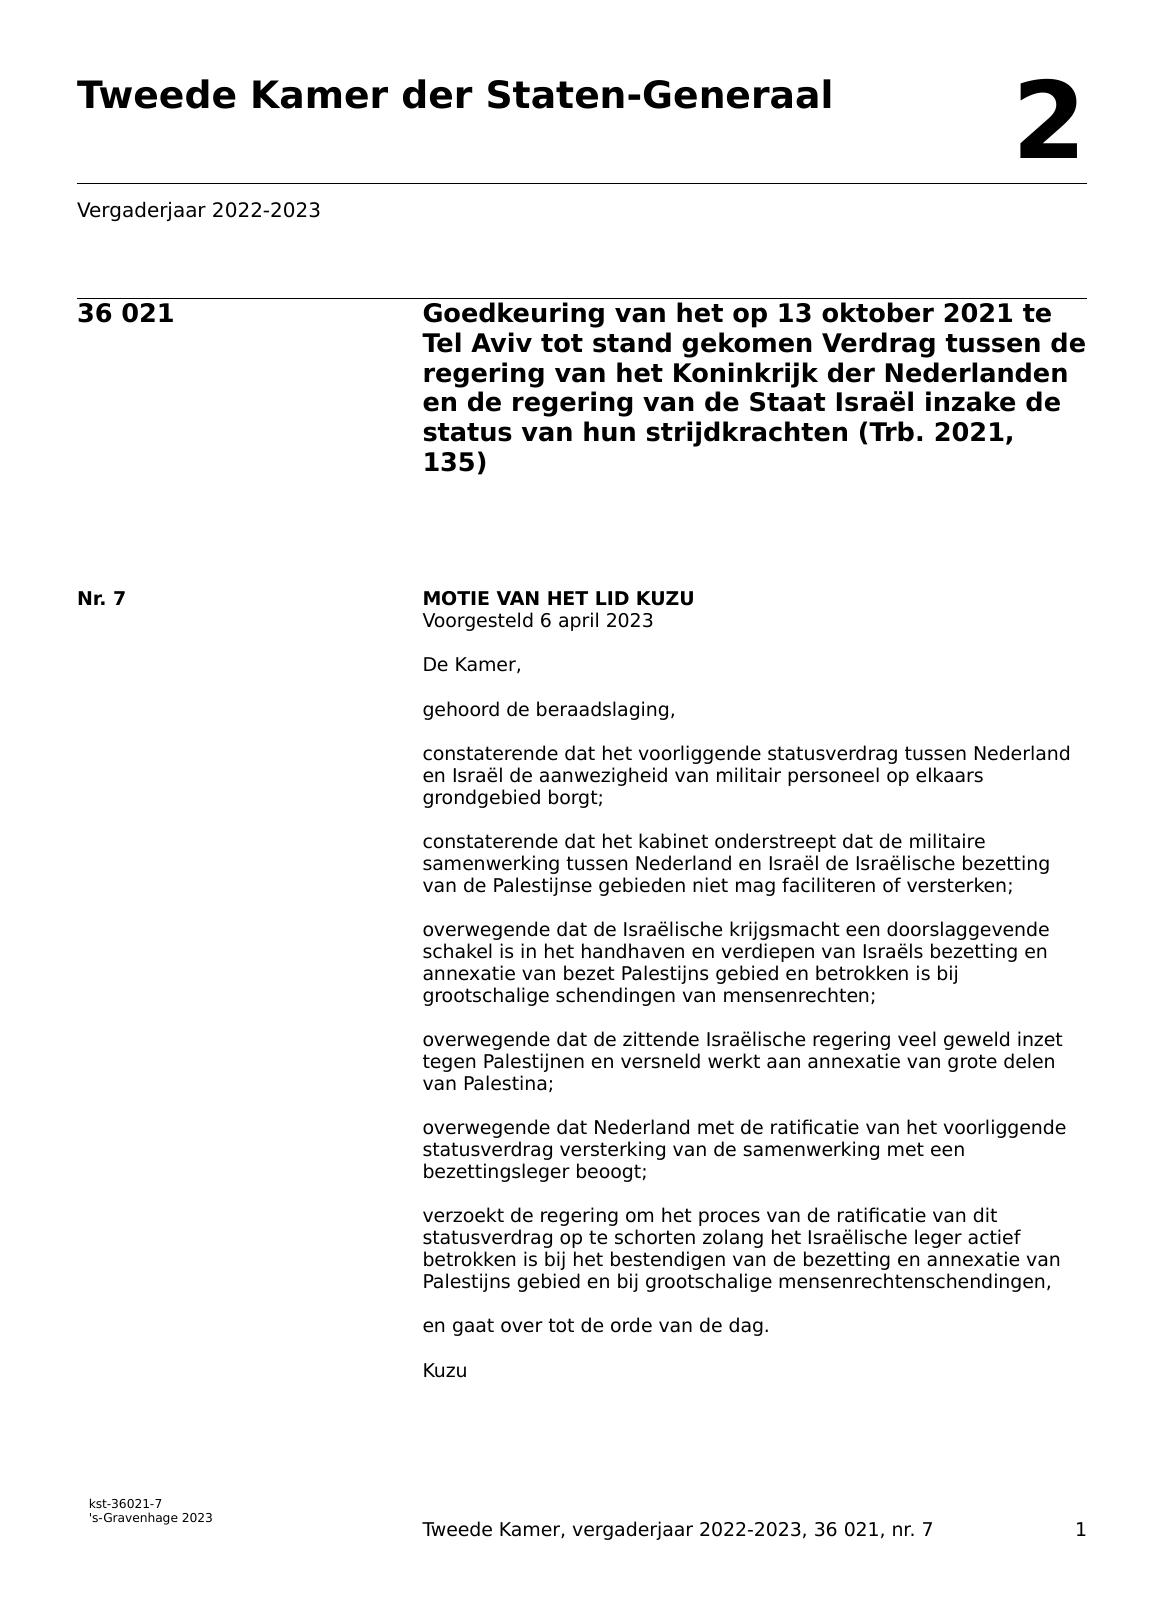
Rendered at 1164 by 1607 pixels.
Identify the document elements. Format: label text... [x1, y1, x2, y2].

text overwegende dat de Israëlische krijgsmacht een doorslaggevende schakel is in het handhaven en verdiepen van Israëls bezetting en annexatie van bezet Palestijns gebied en betrokken is bij grootschalige schendingen van mensenrechten; [422, 919, 1087, 1007]
text gehoord de beraadslaging, [422, 698, 1087, 720]
table_header Tweede Kamer der Staten-Generaal [77, 59, 886, 183]
text en gaat over tot de orde van de dag. [422, 1315, 1087, 1337]
text constaterende dat het voorliggende statusverdrag tussen Nederland en Israël de aanwezigheid van militair personeel op elkaars grondgebied borgt; [422, 743, 1087, 808]
table_header 2 [886, 59, 1087, 183]
subtitle 36 021 Goedkeuring van het op 13 oktober 2021 te Tel Aviv tot stand gekomen Verdrag tussen de regering van het Koninkrijk der Nederlanden en de regering van de Staat Israël inzake de status van hun strijdkrachten (Trb. 2021, 135) [77, 299, 1087, 477]
text constaterende dat het kabinet onderstreept dat de militaire samenwerking tussen Nederland en Israël de Israëlische bezetting van de Palestijnse gebieden niet mag faciliteren of versterken; [422, 831, 1087, 897]
subtitle Nr. 7 MOTIE VAN HET LID KUZU [77, 588, 1087, 610]
text De Kamer, [422, 654, 1087, 676]
text Kuzu [422, 1359, 1087, 1381]
text overwegende dat Nederland met de ratificatie van het voorliggende statusverdrag versterking van de samenwerking met een bezettingsleger beoogt; [422, 1117, 1087, 1183]
text 's-Gravenhage 2023 [88, 1511, 323, 1525]
text Voorgesteld 6 april 2023 [422, 610, 1087, 632]
text kst-36021-7 [88, 1497, 323, 1511]
table_cell Vergaderjaar 2022-2023 [77, 184, 1087, 298]
text verzoekt de regering om het proces van de ratificatie van dit statusverdrag op te schorten zolang het Israëlische leger actief betrokken is bij het bestendigen van de bezetting en annexatie van Palestijns gebied en bij grootschalige mensenrechtenschendingen, [422, 1205, 1087, 1293]
text overwegende dat de zittende Israëlische regering veel geweld inzet tegen Palestijnen en versneld werkt aan annexatie van grote delen van Palestina; [422, 1029, 1087, 1095]
